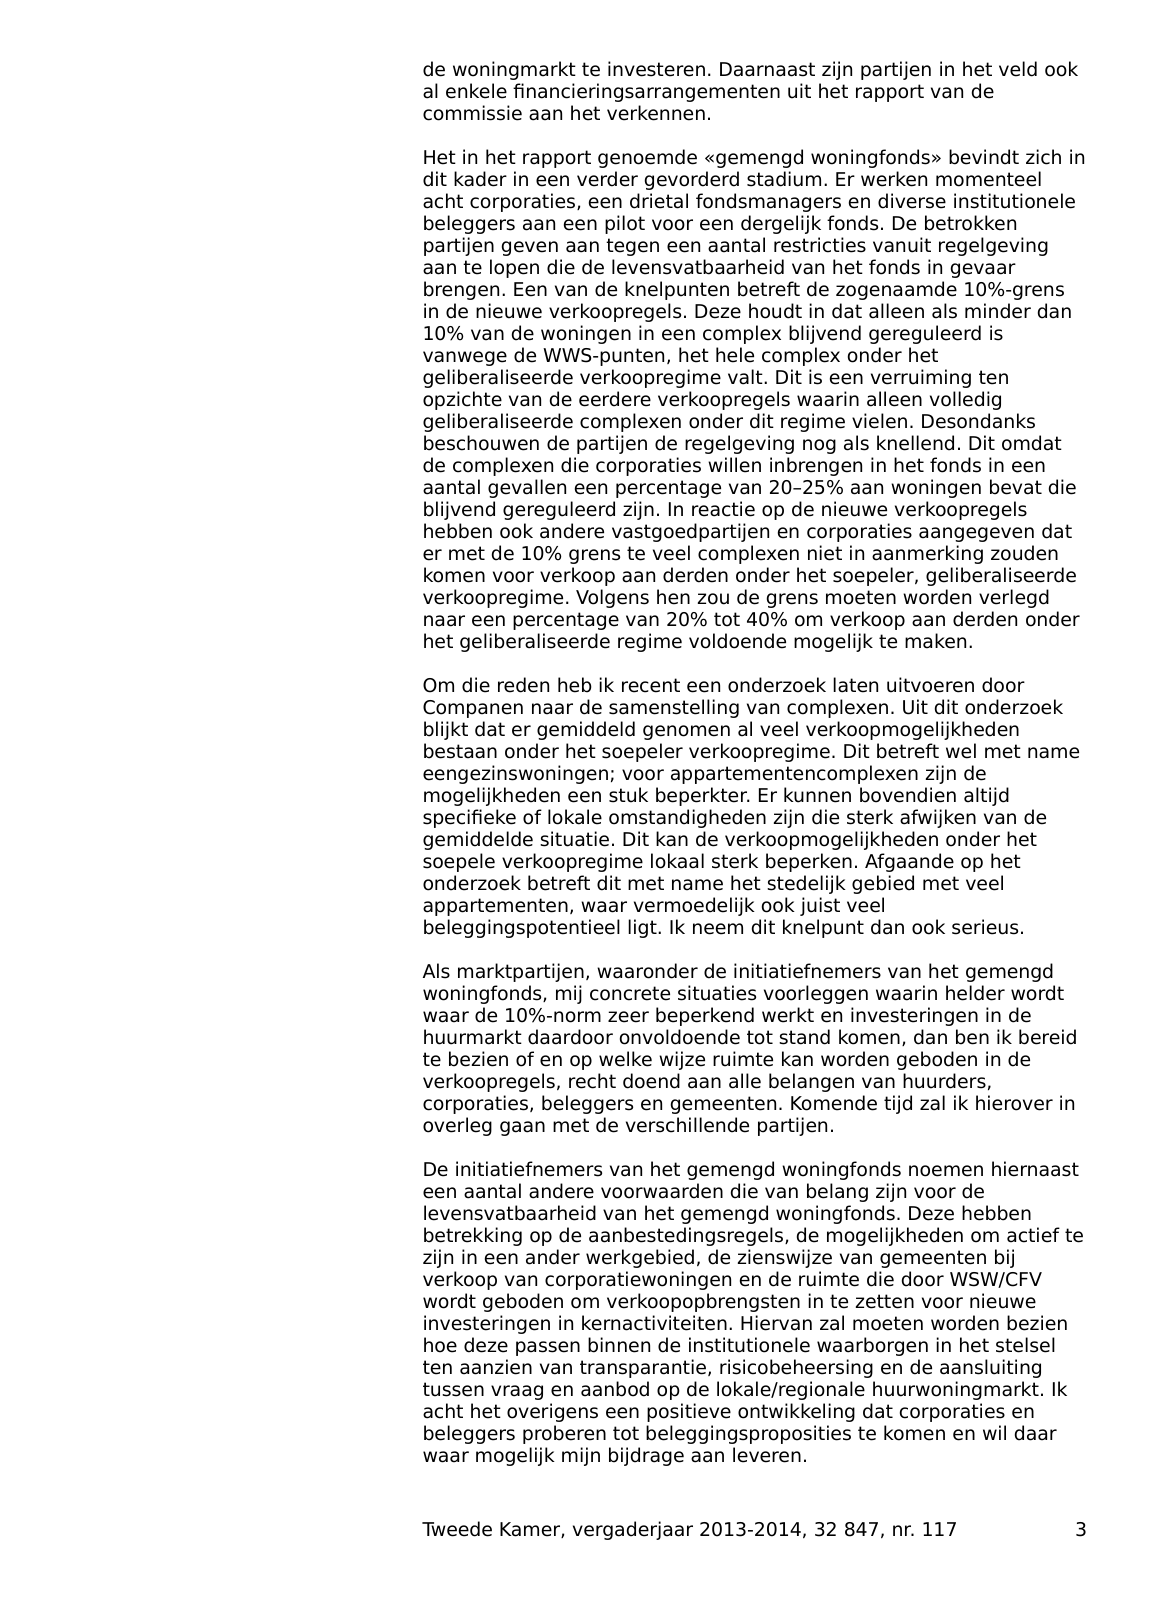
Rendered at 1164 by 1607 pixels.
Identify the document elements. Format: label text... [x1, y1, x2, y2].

text Als marktpartijen, waaronder de initiatiefnemers van het gemengd woningfonds, mij concrete situaties voorleggen waarin helder wordt waar de 10%-norm zeer beperkend werkt en investeringen in de huurmarkt daardoor onvoldoende tot stand komen, dan ben ik bereid te bezien of en op welke wijze ruimte kan worden geboden in de verkoopregels, recht doend aan alle belangen van huurders, corporaties, beleggers en gemeenten. Komende tijd zal ik hierover in overleg gaan met de verschillende partijen. [422, 961, 1087, 1137]
text Het in het rapport genoemde «gemengd woningfonds» bevindt zich in dit kader in een verder gevorderd stadium. Er werken momenteel acht corporaties, een drietal fondsmanagers en diverse institutionele beleggers aan een pilot voor een dergelijk fonds. De betrokken partijen geven aan tegen een aantal restricties vanuit regelgeving aan te lopen die de levensvatbaarheid van het fonds in gevaar brengen. Een van de knelpunten betreft de zogenaamde 10%-grens in de nieuwe verkoopregels. Deze houdt in dat alleen als minder dan 10% van de woningen in een complex blijvend gereguleerd is vanwege de WWS-punten, het hele complex onder het geliberaliseerde verkoopregime valt. Dit is een verruiming ten opzichte van de eerdere verkoopregels waarin alleen volledig geliberaliseerde complexen onder dit regime vielen. Desondanks beschouwen de partijen de regelgeving nog als knellend. Dit omdat de complexen die corporaties willen inbrengen in het fonds in een aantal gevallen een percentage van 20–25% aan woningen bevat die blijvend gereguleerd zijn. In reactie op de nieuwe verkoopregels hebben ook andere vastgoedpartijen en corporaties aangegeven dat er met de 10% grens te veel complexen niet in aanmerking zouden komen voor verkoop aan derden onder het soepeler, geliberaliseerde verkoopregime. Volgens hen zou de grens moeten worden verlegd naar een percentage van 20% tot 40% om verkoop aan derden onder het geliberaliseerde regime voldoende mogelijk te maken. [422, 147, 1087, 653]
text De initiatiefnemers van het gemengd woningfonds noemen hiernaast een aantal andere voorwaarden die van belang zijn voor de levensvatbaarheid van het gemengd woningfonds. Deze hebben betrekking op de aanbestedingsregels, de mogelijkheden om actief te zijn in een ander werkgebied, de zienswijze van gemeenten bij verkoop van corporatiewoningen en de ruimte die door WSW/CFV wordt geboden om verkoopopbrengsten in te zetten voor nieuwe investeringen in kernactiviteiten. Hiervan zal moeten worden bezien hoe deze passen binnen de institutionele waarborgen in het stelsel ten aanzien van transparantie, risicobeheersing en de aansluiting tussen vraag en aanbod op de lokale/regionale huurwoningmarkt. Ik acht het overigens een positieve ontwikkeling dat corporaties en beleggers proberen tot beleggingsproposities te komen en wil daar waar mogelijk mijn bijdrage aan leveren. [422, 1159, 1087, 1467]
text de woningmarkt te investeren. Daarnaast zijn partijen in het veld ook al enkele financieringsarrangementen uit het rapport van de commissie aan het verkennen. [422, 59, 1087, 125]
text Om die reden heb ik recent een onderzoek laten uitvoeren door Companen naar de samenstelling van complexen. Uit dit onderzoek blijkt dat er gemiddeld genomen al veel verkoopmogelijkheden bestaan onder het soepeler verkoopregime. Dit betreft wel met name eengezinswoningen; voor appartementencomplexen zijn de mogelijkheden een stuk beperkter. Er kunnen bovendien altijd specifieke of lokale omstandigheden zijn die sterk afwijken van de gemiddelde situatie. Dit kan de verkoopmogelijkheden onder het soepele verkoopregime lokaal sterk beperken. Afgaande op het onderzoek betreft dit met name het stedelijk gebied met veel appartementen, waar vermoedelijk ook juist veel beleggingspotentieel ligt. Ik neem dit knelpunt dan ook serieus. [422, 675, 1087, 939]
